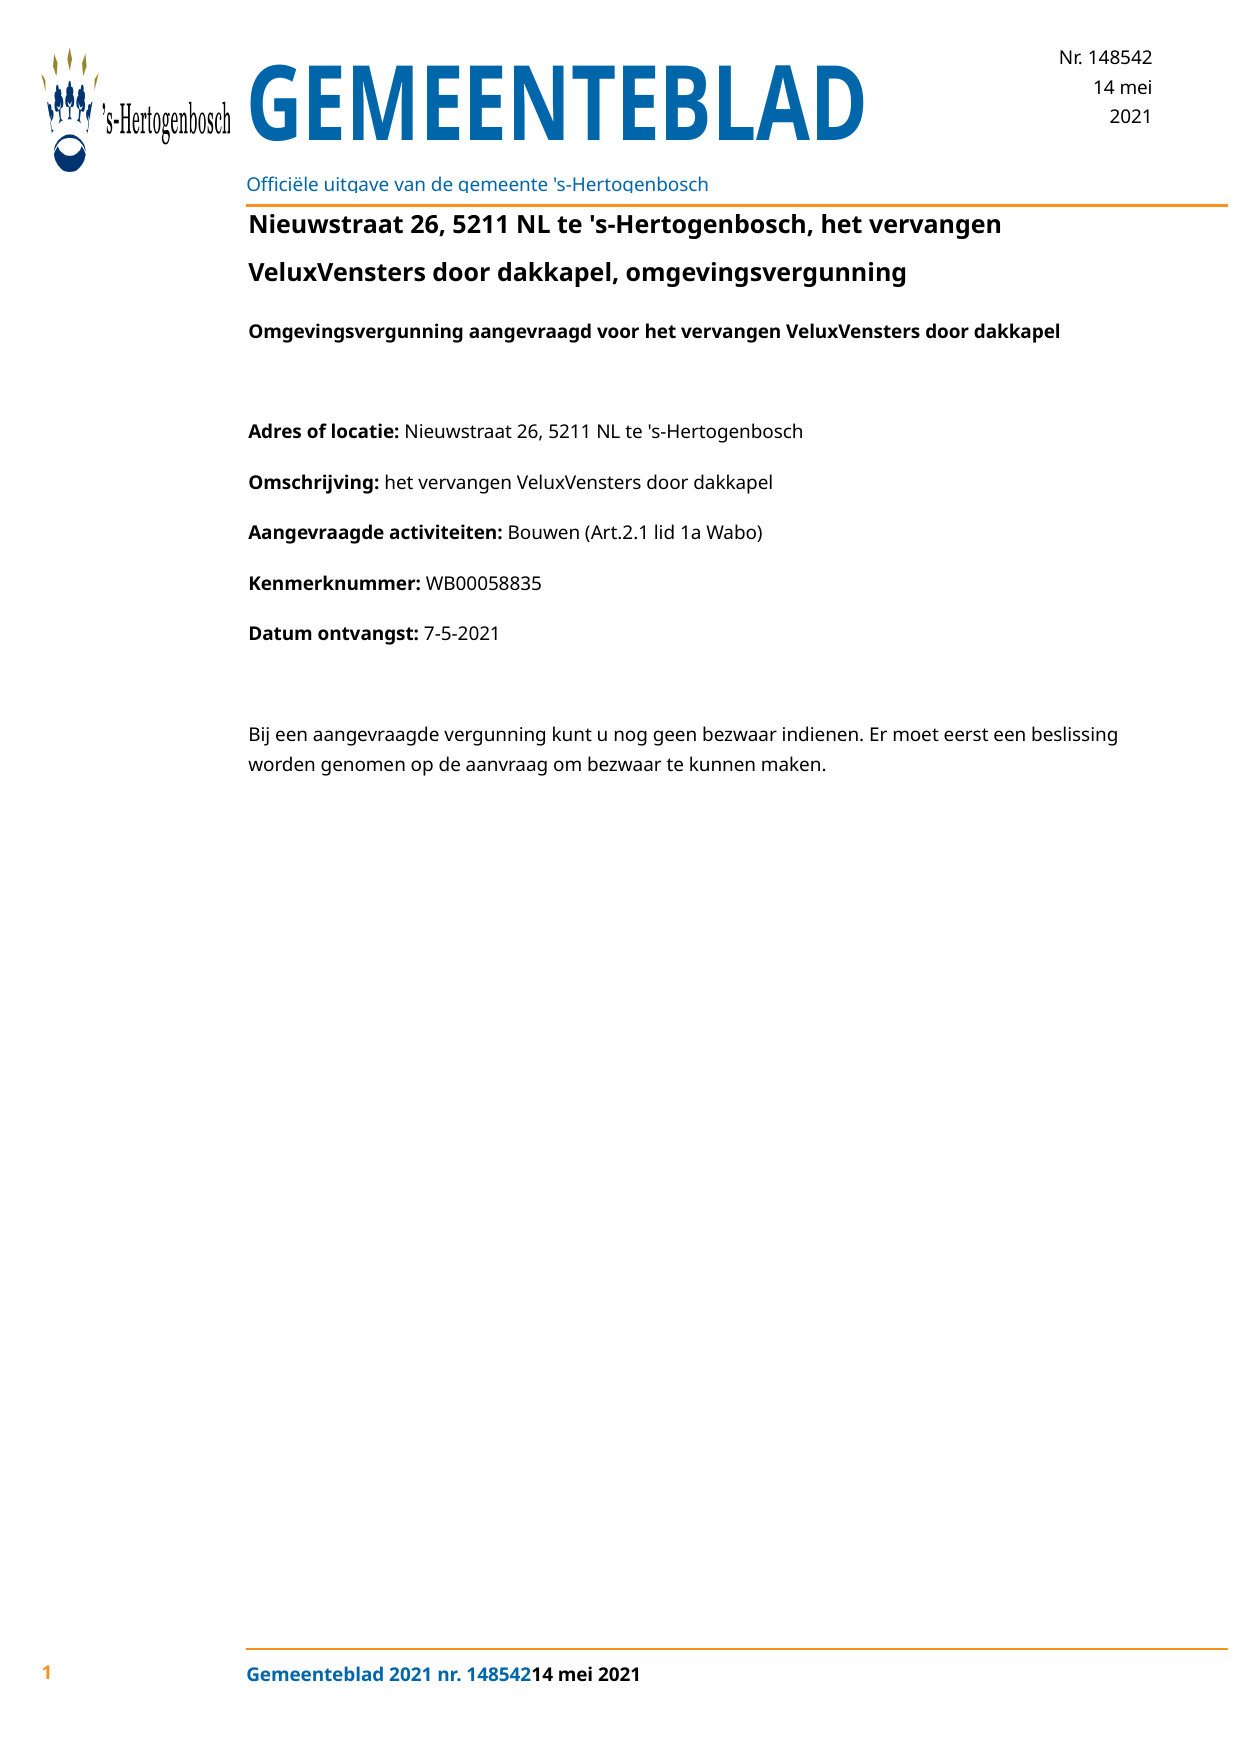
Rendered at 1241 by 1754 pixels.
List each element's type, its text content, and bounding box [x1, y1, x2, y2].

text Omgevingsvergunning aangevraagd voor het vervangen VeluxVensters door dakkapel [248, 318, 1152, 344]
text Nieuwstraat 26, 5211 NL te 's-Hertogenbosch, het vervangen VeluxVensters door dakkapel, omgevingsvergunning [248, 207, 1152, 288]
text Aangevraagde activiteiten: Bouwen (Art.2.1 lid 1a Wabo) [248, 519, 1152, 545]
text Datum ontvangst: 7-5-2021 [248, 620, 1152, 646]
text Omschrijving: het vervangen VeluxVensters door dakkapel [248, 469, 1152, 495]
picture [41, 47, 231, 172]
text Adres of locatie: Nieuwstraat 26, 5211 NL te 's-Hertogenbosch [248, 419, 1152, 444]
text Bij een aangevraagde vergunning kunt u nog geen bezwaar indienen. Er moet eerst een beslissing worden genomen op de aanvraag om bezwaar te kunnen maken. [248, 721, 1152, 777]
text Kenmerknummer: WB00058835 [248, 570, 1152, 596]
